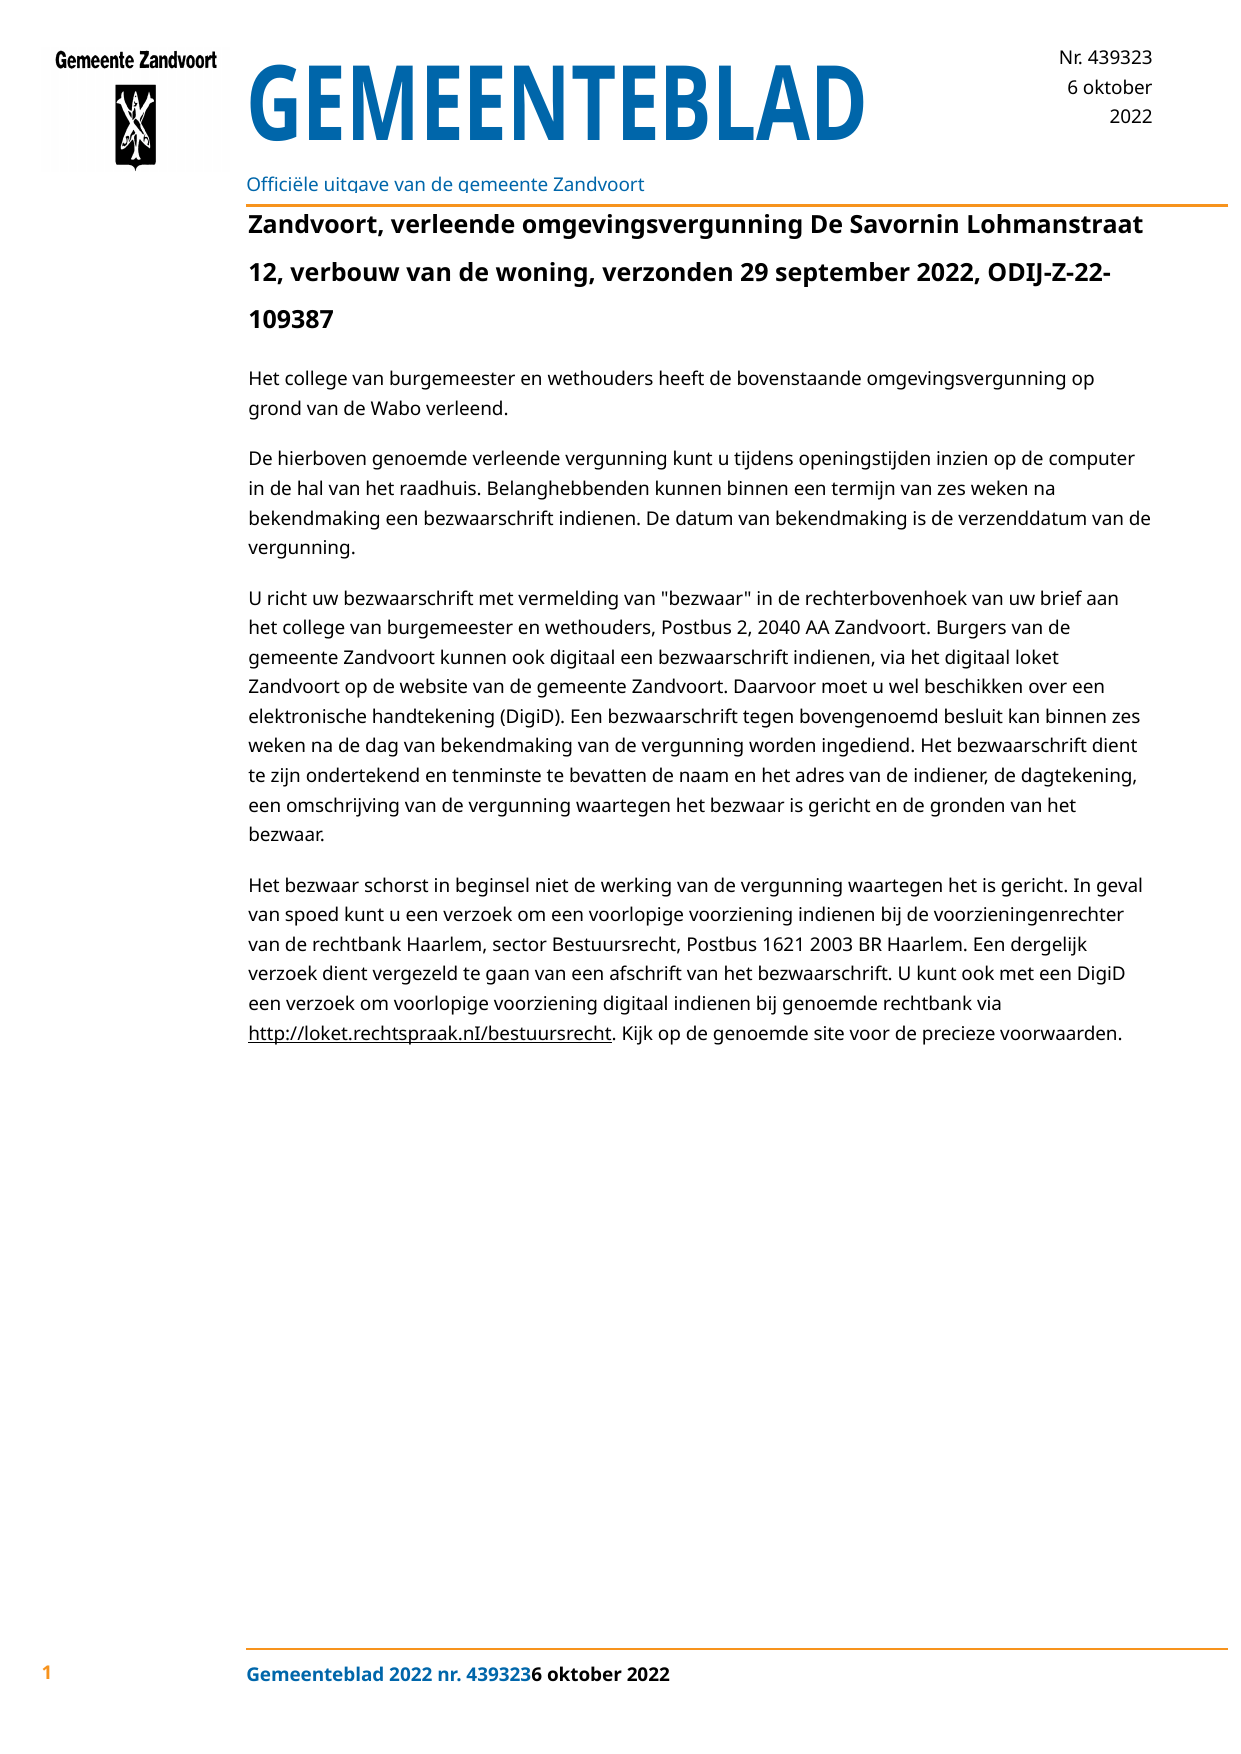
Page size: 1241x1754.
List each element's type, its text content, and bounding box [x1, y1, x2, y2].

text Het bezwaar schorst in beginsel niet de werking van de vergunning waartegen het is gericht. In geval van spoed kunt u een verzoek om een voorlopige voorziening indienen bij de voorzieningenrechter van de rechtbank Haarlem, sector Bestuursrecht, Postbus 1621 2003 BR Haarlem. Een dergelijk verzoek dient vergezeld te gaan van een afschrift van het bezwaarschrift. U kunt ook met een DigiD een verzoek om voorlopige voorziening digitaal indienen bij genoemde rechtbank via http://loket.rechtspraak.nI/bestuursrecht. Kijk op de genoemde site voor de precieze voorwaarden. [248, 872, 1152, 1045]
text Het college van burgemeester en wethouders heeft de bovenstaande omgevingsvergunning op grond van de Wabo verleend. [248, 366, 1152, 421]
text De hierboven genoemde verleende vergunning kunt u tijdens openingstijden inzien op de computer in de hal van het raadhuis. Belanghebbenden kunnen binnen een termijn van zes weken na bekendmaking een bezwaarschrift indienen. De datum van bekendmaking is de verzenddatum van de vergunning. [248, 446, 1152, 560]
text U richt uw bezwaarschrift met vermelding van "bezwaar" in de rechterbovenhoek van uw brief aan het college van burgemeester en wethouders, Postbus 2, 2040 AA Zandvoort. Burgers van de gemeente Zandvoort kunnen ook digitaal een bezwaarschrift indienen, via het digitaal loket Zandvoort op de website van de gemeente Zandvoort. Daarvoor moet u wel beschikken over een elektronische handtekening (DigiD). Een bezwaarschrift tegen bovengenoemd besluit kan binnen zes weken na de dag van bekendmaking van de vergunning worden ingediend. Het bezwaarschrift dient te zijn ondertekend en tenminste te bevatten de naam en het adres van de indiener, de dagtekening, een omschrijving van de vergunning waartegen het bezwaar is gericht en de gronden van het bezwaar. [248, 585, 1152, 847]
picture [41, 47, 231, 172]
text Zandvoort, verleende omgevingsvergunning De Savornin Lohmanstraat 12, verbouw van de woning, verzonden 29 september 2022, ODIJ-Z-22-109387 [248, 207, 1152, 336]
